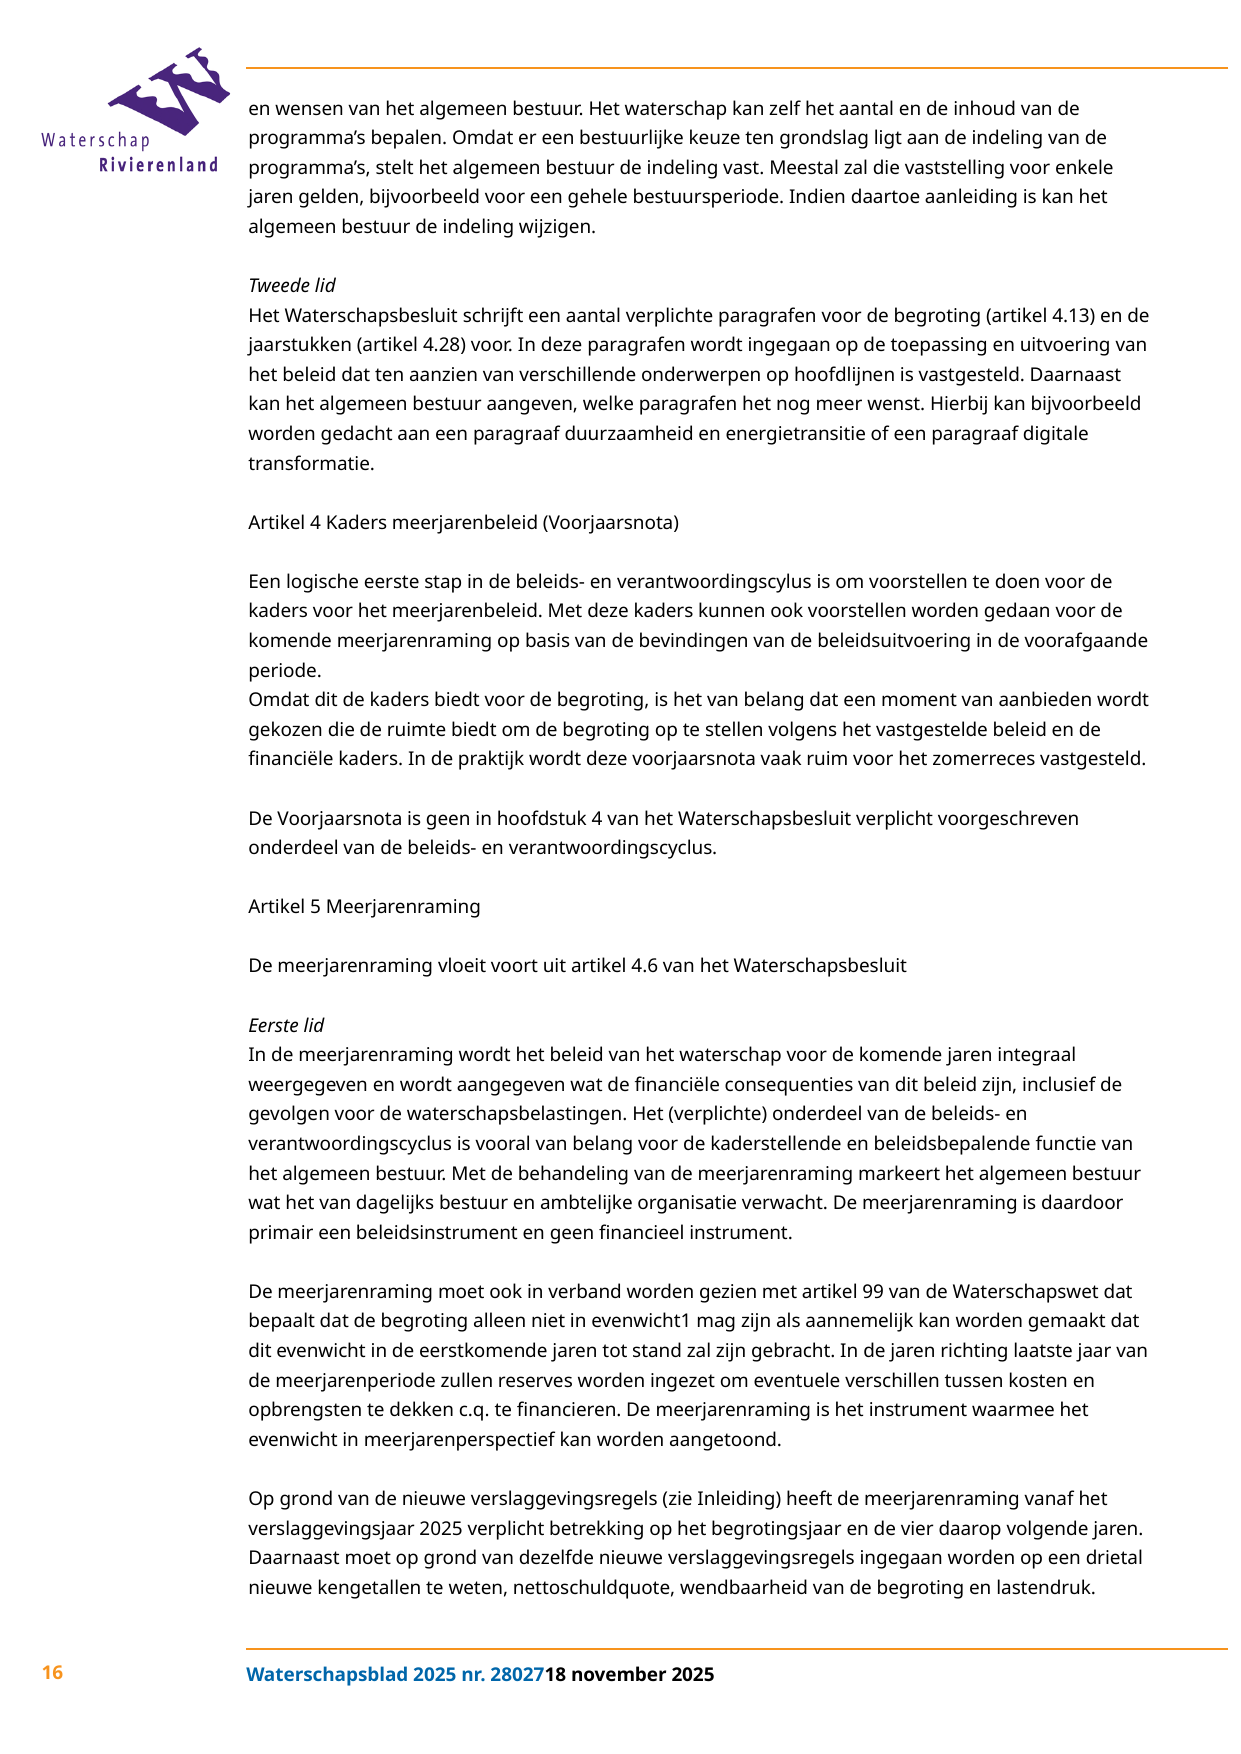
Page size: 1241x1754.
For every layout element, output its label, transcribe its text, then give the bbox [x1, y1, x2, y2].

text De Voorjaarsnota is geen in hoofdstuk 4 van het Waterschapsbesluit verplicht voorgeschreven onderdeel van de beleids- en verantwoordingscyclus. [248, 805, 1152, 860]
text In de meerjarenraming wordt het beleid van het waterschap voor de komende jaren integraal weergegeven en wordt aangegeven wat de financiële consequenties van dit beleid zijn, inclusief de gevolgen voor de waterschapsbelastingen. Het (verplichte) onderdeel van de beleids- en verantwoordingscyclus is vooral van belang voor de kaderstellende en beleidsbepalende functie van het algemeen bestuur. Met de behandeling van de meerjarenraming markeert het algemeen bestuur wat het van dagelijks bestuur en ambtelijke organisatie verwacht. De meerjarenraming is daardoor primair een beleidsinstrument en geen financieel instrument. [248, 1041, 1152, 1245]
text Tweede lid [248, 272, 1152, 298]
text Daarnaast moet op grond van dezelfde nieuwe verslaggevingsregels ingegaan worden op een drietal nieuwe kengetallen te weten, nettoschuldquote, wendbaarheid van de begroting en lastendruk. [248, 1544, 1152, 1600]
text Op grond van de nieuwe verslaggevingsregels (zie Inleiding) heeft de meerjarenraming vanaf het verslaggevingsjaar 2025 verplicht betrekking op het begrotingsjaar en de vier daarop volgende jaren. [248, 1485, 1152, 1541]
text Artikel 4 Kaders meerjarenbeleid (Voorjaarsnota) [248, 509, 1152, 535]
text Artikel 5 Meerjarenraming [248, 893, 1152, 919]
picture [41, 47, 231, 172]
text Het Waterschapsbesluit schrijft een aantal verplichte paragrafen voor de begroting (artikel 4.13) en de jaarstukken (artikel 4.28) voor. In deze paragrafen wordt ingegaan op de toepassing en uitvoering van het beleid dat ten aanzien van verschillende onderwerpen op hoofdlijnen is vastgesteld. Daarnaast kan het algemeen bestuur aangeven, welke paragrafen het nog meer wenst. Hierbij kan bijvoorbeeld worden gedacht aan een paragraaf duurzaamheid en energietransitie of een paragraaf digitale transformatie. [248, 302, 1152, 476]
text Een logische eerste stap in de beleids- en verantwoordingscylus is om voorstellen te doen voor de kaders voor het meerjarenbeleid. Met deze kaders kunnen ook voorstellen worden gedaan voor de komende meerjarenraming op basis van de bevindingen van de beleidsuitvoering in de voorafgaande periode. [248, 568, 1152, 683]
text Omdat dit de kaders biedt voor de begroting, is het van belang dat een moment van aanbieden wordt gekozen die de ruimte biedt om de begroting op te stellen volgens het vastgestelde beleid en de financiële kaders. In de praktijk wordt deze voorjaarsnota vaak ruim voor het zomerreces vastgesteld. [248, 686, 1152, 771]
text en wensen van het algemeen bestuur. Het waterschap kan zelf het aantal en de inhoud van de programma’s bepalen. Omdat er een bestuurlijke keuze ten grondslag ligt aan de indeling van de programma’s, stelt het algemeen bestuur de indeling vast. Meestal zal die vaststelling voor enkele jaren gelden, bijvoorbeeld voor een gehele bestuursperiode. Indien daartoe aanleiding is kan het algemeen bestuur de indeling wijzigen. [248, 95, 1152, 239]
text De meerjarenraming moet ook in verband worden gezien met artikel 99 van de Waterschapswet dat bepaalt dat de begroting alleen niet in evenwicht1 mag zijn als aannemelijk kan worden gemaakt dat dit evenwicht in de eerstkomende jaren tot stand zal zijn gebracht. In de jaren richting laatste jaar van de meerjarenperiode zullen reserves worden ingezet om eventuele verschillen tussen kosten en opbrengsten te dekken c.q. te financieren. De meerjarenraming is het instrument waarmee het evenwicht in meerjarenperspectief kan worden aangetoond. [248, 1278, 1152, 1452]
text De meerjarenraming vloeit voort uit artikel 4.6 van het Waterschapsbesluit [248, 953, 1152, 978]
text Eerste lid [248, 1012, 1152, 1038]
